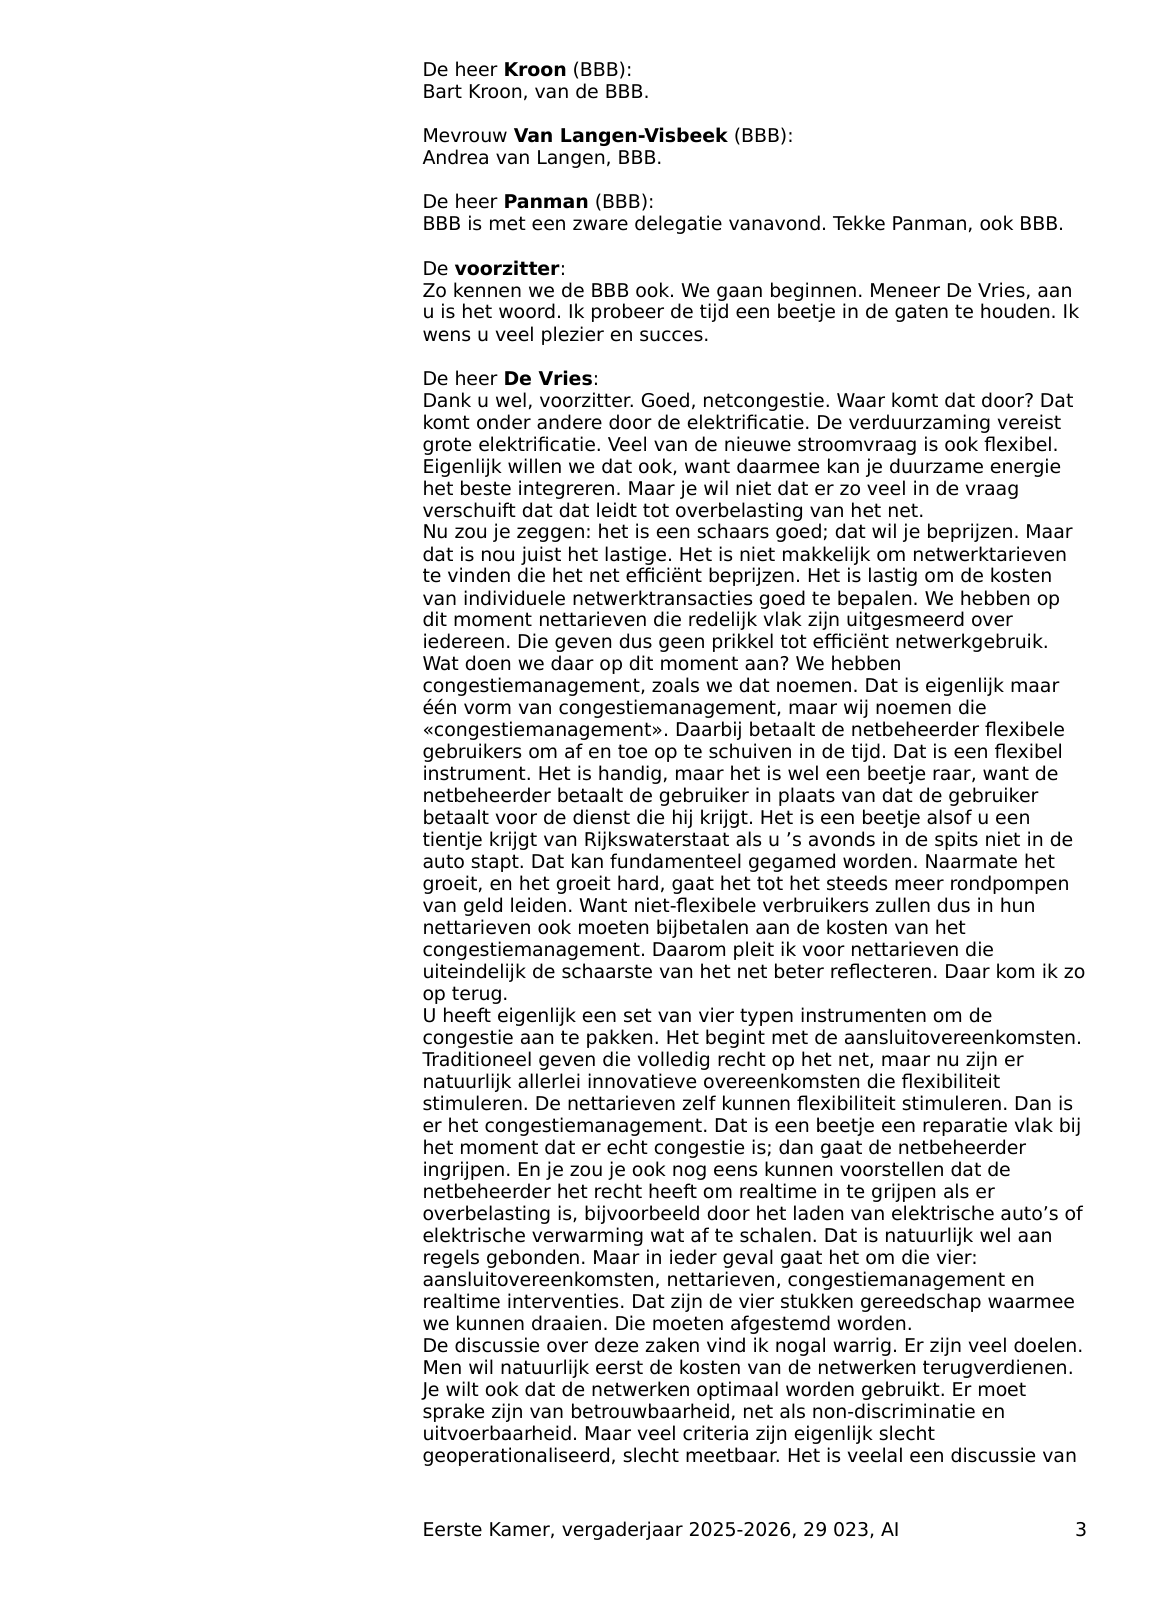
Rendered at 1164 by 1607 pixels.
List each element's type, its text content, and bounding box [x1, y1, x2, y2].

text De voorzitter: [422, 257, 1087, 279]
text Mevrouw Van Langen-Visbeek (BBB): [422, 125, 1087, 147]
text U heeft eigenlijk een set van vier typen instrumenten om de congestie aan te pakken. Het begint met de aansluitovereenkomsten. Traditioneel geven die volledig recht op het net, maar nu zijn er natuurlijk allerlei innovatieve overeenkomsten die flexibiliteit stimuleren. De nettarieven zelf kunnen flexibiliteit stimuleren. Dan is er het congestiemanagement. Dat is een beetje een reparatie vlak bij het moment dat er echt congestie is; dan gaat de netbeheerder ingrijpen. En je zou je ook nog eens kunnen voorstellen dat de netbeheerder het recht heeft om realtime in te grijpen als er overbelasting is, bijvoorbeeld door het laden van elektrische auto’s of elektrische verwarming wat af te schalen. Dat is natuurlijk wel aan regels gebonden. Maar in ieder geval gaat het om die vier: aansluitovereenkomsten, nettarieven, congestiemanagement en realtime interventies. Dat zijn de vier stukken gereedschap waarmee we kunnen draaien. Die moeten afgestemd worden. [422, 1005, 1087, 1335]
text Dank u wel, voorzitter. Goed, netcongestie. Waar komt dat door? Dat komt onder andere door de elektrificatie. De verduurzaming vereist grote elektrificatie. Veel van de nieuwe stroomvraag is ook flexibel. Eigenlijk willen we dat ook, want daarmee kan je duurzame energie het beste integreren. Maar je wil niet dat er zo veel in de vraag verschuift dat dat leidt tot overbelasting van het net. [422, 389, 1087, 521]
text Wat doen we daar op dit moment aan? We hebben congestiemanagement, zoals we dat noemen. Dat is eigenlijk maar één vorm van congestiemanagement, maar wij noemen die «congestiemanagement». Daarbij betaalt de netbeheerder flexibele gebruikers om af en toe op te schuiven in de tijd. Dat is een flexibel instrument. Het is handig, maar het is wel een beetje raar, want de netbeheerder betaalt de gebruiker in plaats van dat de gebruiker betaalt voor de dienst die hij krijgt. Het is een beetje alsof u een tientje krijgt van Rijkswaterstaat als u ’s avonds in de spits niet in de auto stapt. Dat kan fundamenteel gegamed worden. Naarmate het groeit, en het groeit hard, gaat het tot het steeds meer rondpompen van geld leiden. Want niet-flexibele verbruikers zullen dus in hun nettarieven ook moeten bijbetalen aan de kosten van het congestiemanagement. Daarom pleit ik voor nettarieven die uiteindelijk de schaarste van het net beter reflecteren. Daar kom ik zo op terug. [422, 653, 1087, 1005]
text De discussie over deze zaken vind ik nogal warrig. Er zijn veel doelen. Men wil natuurlijk eerst de kosten van de netwerken terugverdienen. Je wilt ook dat de netwerken optimaal worden gebruikt. Er moet sprake zijn van betrouwbaarheid, net als non-discriminatie en uitvoerbaarheid. Maar veel criteria zijn eigenlijk slecht geoperationaliseerd, slecht meetbaar. Het is veelal een discussie van [422, 1335, 1087, 1467]
text De heer Panman (BBB): [422, 191, 1087, 213]
text De heer De Vries: [422, 368, 1087, 389]
text De heer Kroon (BBB): [422, 59, 1087, 81]
text Nu zou je zeggen: het is een schaars goed; dat wil je beprijzen. Maar dat is nou juist het lastige. Het is niet makkelijk om netwerktarieven te vinden die het net efficiënt beprijzen. Het is lastig om de kosten van individuele netwerktransacties goed te bepalen. We hebben op dit moment nettarieven die redelijk vlak zijn uitgesmeerd over iedereen. Die geven dus geen prikkel tot efficiënt netwerkgebruik. [422, 521, 1087, 653]
text Zo kennen we de BBB ook. We gaan beginnen. Meneer De Vries, aan u is het woord. Ik probeer de tijd een beetje in de gaten te houden. Ik wens u veel plezier en succes. [422, 279, 1087, 345]
text BBB is met een zware delegatie vanavond. Tekke Panman, ook BBB. [422, 213, 1087, 235]
text Bart Kroon, van de BBB. [422, 81, 1087, 103]
text Andrea van Langen, BBB. [422, 147, 1087, 169]
